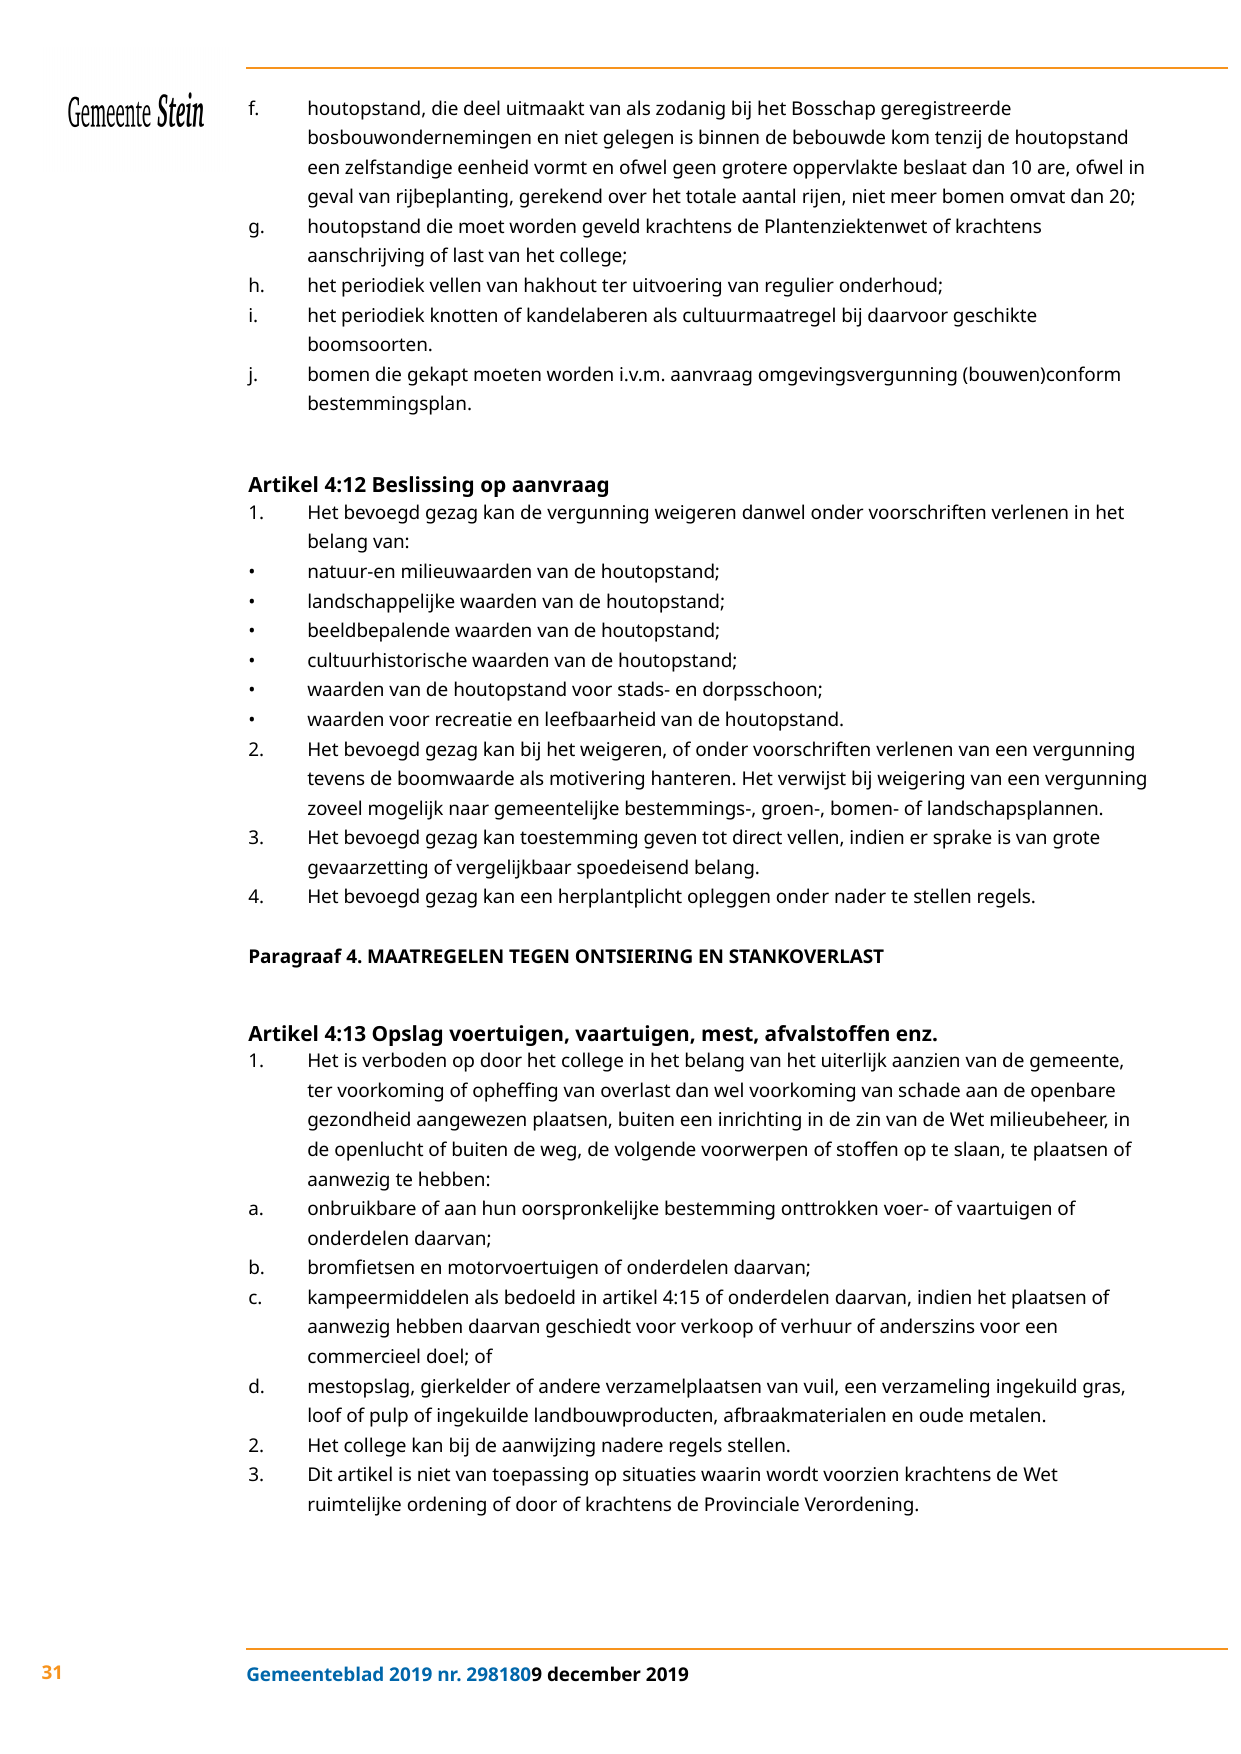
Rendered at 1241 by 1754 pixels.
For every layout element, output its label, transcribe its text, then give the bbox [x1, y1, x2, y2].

list houtopstand, die deel uitmaakt van als zodanig bij het Bosschap geregistreerde bosbouwondernemingen en niet gelegen is binnen de bebouwde kom tenzij de houtopstand een zelfstandige eenheid vormt en ofwel geen grotere oppervlakte beslaat dan 10 are, ofwel in geval van rijbeplanting, gerekend over het totale aantal rijen, niet meer bomen omvat dan 20; [248, 95, 1152, 209]
list bomen die gekapt moeten worden i.v.m. aanvraag omgevingsvergunning (bouwen)conform bestemmingsplan. [248, 361, 1152, 416]
picture [41, 47, 231, 172]
list Het bevoegd gezag kan bij het weigeren, of onder voorschriften verlenen van een vergunning tevens de boomwaarde als motivering hanteren. Het verwijst bij weigering van een vergunning zoveel mogelijk naar gemeentelijke bestemmings-, groen-, bomen- of landschapsplannen. [248, 736, 1152, 821]
list mestopslag, gierkelder of andere verzamelplaatsen van vuil, een verzameling ingekuild gras, loof of pulp of ingekuilde landbouwproducten, afbraakmaterialen en oude metalen. [248, 1373, 1152, 1428]
list het periodiek knotten of kandelaberen als cultuurmaatregel bij daarvoor geschikte boomsoorten. [248, 302, 1152, 357]
list Dit artikel is niet van toepassing op situaties waarin wordt voorzien krachtens de Wet ruimtelijke ordening of door of krachtens de Provinciale Verordening. [248, 1462, 1152, 1517]
list Het bevoegd gezag kan toestemming geven tot direct vellen, indien er sprake is van grote gevaarzetting of vergelijkbaar spoedeisend belang. [248, 824, 1152, 880]
list Het bevoegd gezag kan de vergunning weigeren danwel onder voorschriften verlenen in het belang van: [248, 499, 1152, 554]
list cultuurhistorische waarden van de houtopstand; [248, 647, 1152, 673]
list Het is verboden op door het college in het belang van het uiterlijk aanzien van de gemeente, ter voorkoming of opheffing van overlast dan wel voorkoming van schade aan de openbare gezondheid aangewezen plaatsen, buiten een inrichting in de zin van de Wet milieubeheer, in de openlucht of buiten de weg, de volgende voorwerpen of stoffen op te slaan, te plaatsen of aanwezig te hebben: [248, 1047, 1152, 1191]
list houtopstand die moet worden geveld krachtens de Plantenziektenwet of krachtens aanschrijving of last van het college; [248, 213, 1152, 268]
text Artikel 4:12 Beslissing op aanvraag [248, 471, 1152, 499]
list Het bevoegd gezag kan een herplantplicht opleggen onder nader te stellen regels. [248, 884, 1152, 909]
list beeldbepalende waarden van de houtopstand; [248, 617, 1152, 643]
list landschappelijke waarden van de houtopstand; [248, 588, 1152, 613]
list onbruikbare of aan hun oorspronkelijke bestemming onttrokken voer- of vaartuigen of onderdelen daarvan; [248, 1195, 1152, 1251]
list kampeermiddelen als bedoeld in artikel 4:15 of onderdelen daarvan, indien het plaatsen of aanwezig hebben daarvan geschiedt voor verkoop of verhuur of anderszins voor een commercieel doel; of [248, 1284, 1152, 1369]
text Paragraaf 4. MAATREGELEN TEGEN ONTSIERING EN STANKOVERLAST [248, 943, 1152, 968]
list Het college kan bij de aanwijzing nadere regels stellen. [248, 1432, 1152, 1458]
list bromfietsen en motorvoertuigen of onderdelen daarvan; [248, 1254, 1152, 1280]
list het periodiek vellen van hakhout ter uitvoering van regulier onderhoud; [248, 272, 1152, 298]
list natuur-en milieuwaarden van de houtopstand; [248, 558, 1152, 584]
text Artikel 4:13 Opslag voertuigen, vaartuigen, mest, afvalstoffen enz. [248, 1019, 1152, 1047]
list waarden voor recreatie en leefbaarheid van de houtopstand. [248, 706, 1152, 732]
list waarden van de houtopstand voor stads- en dorpsschoon; [248, 677, 1152, 702]
